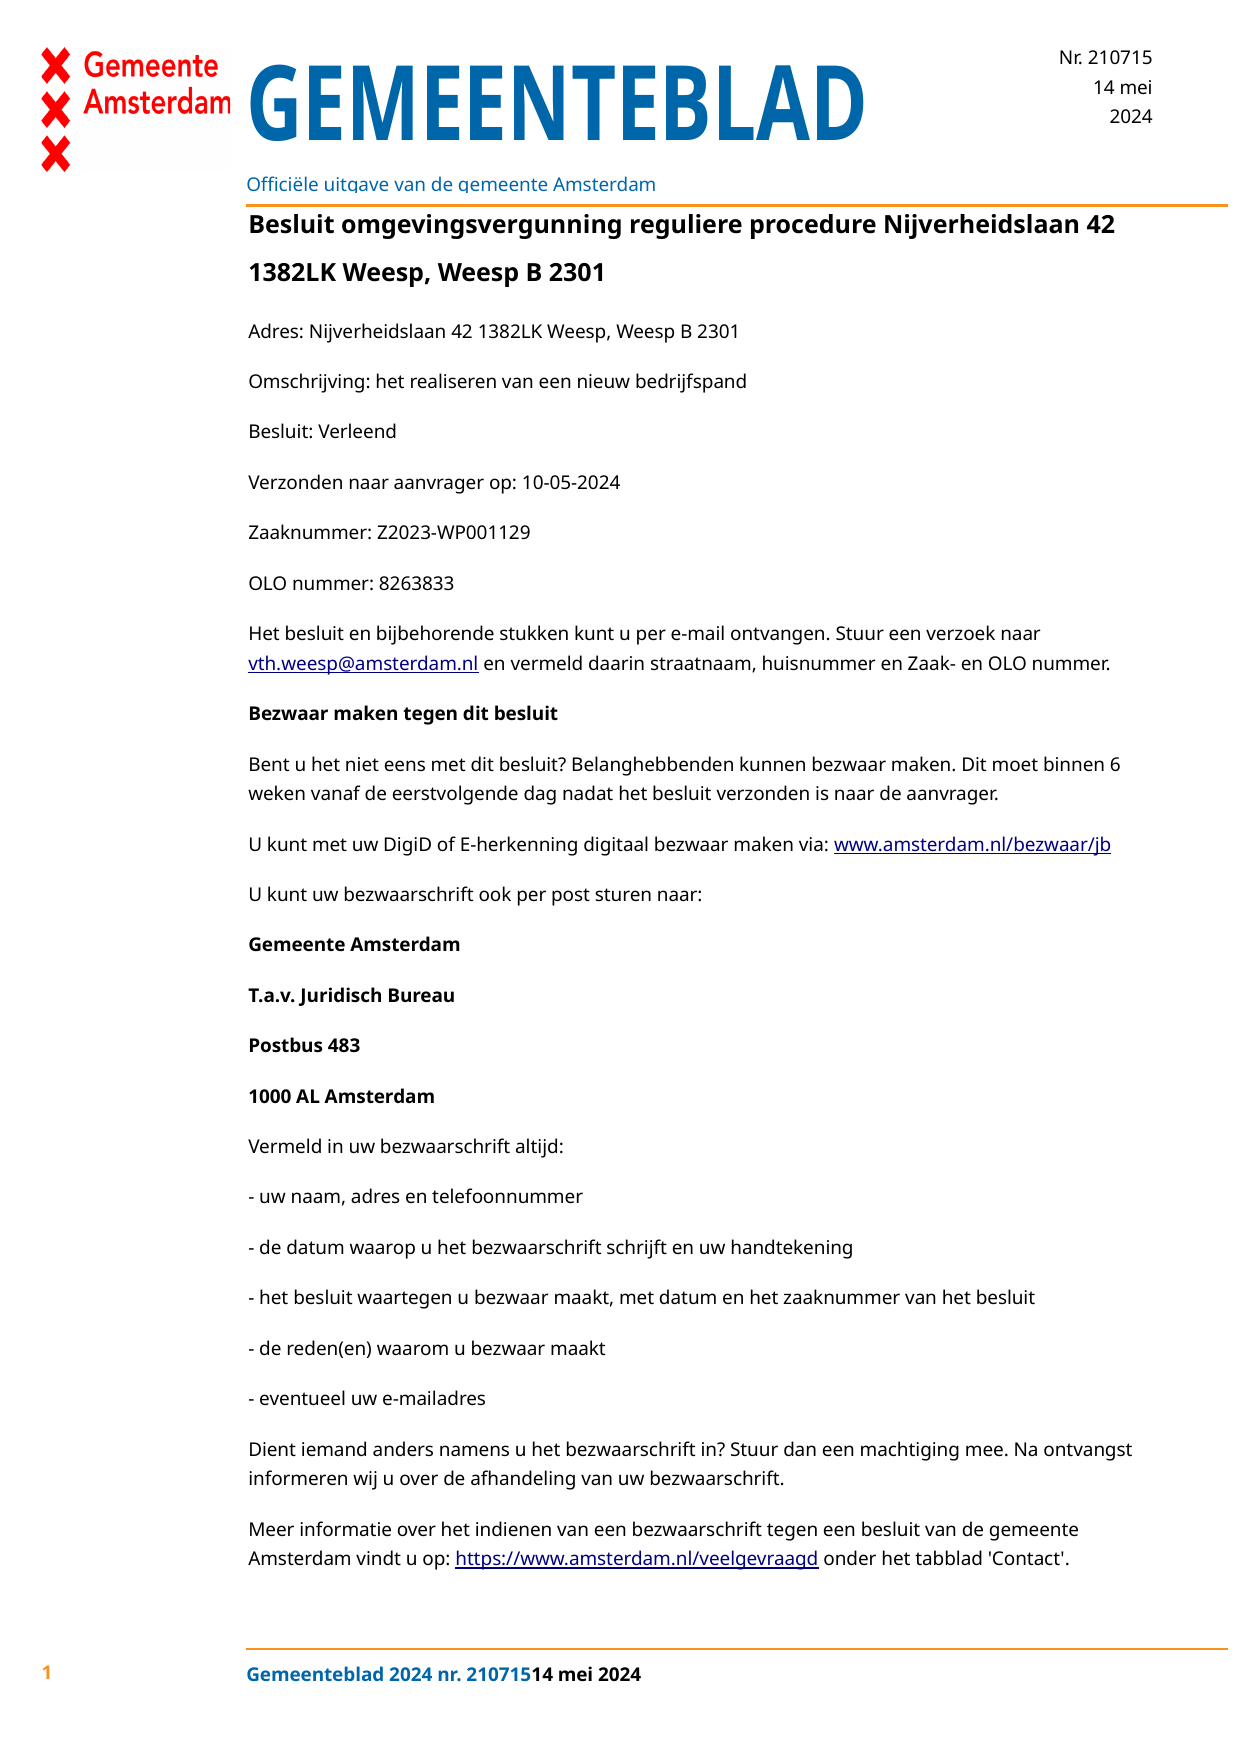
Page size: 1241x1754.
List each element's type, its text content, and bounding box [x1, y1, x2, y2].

text Postbus 483 [248, 1032, 1152, 1058]
text Besluit omgevingsvergunning reguliere procedure Nijverheidslaan 42 1382LK Weesp, Weesp B 2301 [248, 207, 1152, 288]
text Bezwaar maken tegen dit besluit [248, 700, 1152, 726]
text U kunt uw bezwaarschrift ook per post sturen naar: [248, 881, 1152, 907]
text - de datum waarop u het bezwaarschrift schrijft en uw handtekening [248, 1234, 1152, 1260]
text Zaaknummer: Z2023-WP001129 [248, 519, 1152, 545]
text - uw naam, adres en telefoonnummer [248, 1184, 1152, 1209]
text Het besluit en bijbehorende stukken kunt u per e-mail ontvangen. Stuur een verzoek naar vth.weesp@amsterdam.nl en vermeld daarin straatnaam, huisnummer en Zaak- en OLO nummer. [248, 620, 1152, 676]
text Besluit: Verleend [248, 419, 1152, 444]
text - het besluit waartegen u bezwaar maakt, met datum en het zaaknummer van het besluit [248, 1284, 1152, 1310]
text OLO nummer: 8263833 [248, 570, 1152, 596]
text Vermeld in uw bezwaarschrift altijd: [248, 1133, 1152, 1159]
text - eventueel uw e-mailadres [248, 1385, 1152, 1411]
text Verzonden naar aanvrager op: 10-05-2024 [248, 469, 1152, 495]
text Bent u het niet eens met dit besluit? Belanghebbenden kunnen bezwaar maken. Dit moet binnen 6 weken vanaf de eerstvolgende dag nadat het besluit verzonden is naar de aanvrager. [248, 751, 1152, 806]
text Omschrijving: het realiseren van een nieuw bedrijfspand [248, 368, 1152, 394]
text U kunt met uw DigiD of E-herkenning digitaal bezwaar maken via: www.amsterdam.nl/bezwaar/jb [248, 831, 1152, 857]
text Meer informatie over het indienen van een bezwaarschrift tegen een besluit van de gemeente Amsterdam vindt u op: https://www.amsterdam.nl/veelgevraagd onder het tabblad 'Contact'. [248, 1516, 1152, 1571]
text Dient iemand anders namens u het bezwaarschrift in? Stuur dan een machtiging mee. Na ontvangst informeren wij u over de afhandeling van uw bezwaarschrift. [248, 1436, 1152, 1491]
text Gemeente Amsterdam [248, 932, 1152, 957]
text - de reden(en) waarom u bezwaar maakt [248, 1335, 1152, 1361]
text Adres: Nijverheidslaan 42 1382LK Weesp, Weesp B 2301 [248, 318, 1152, 344]
text T.a.v. Juridisch Bureau [248, 982, 1152, 1008]
text 1000 AL Amsterdam [248, 1083, 1152, 1109]
picture [41, 47, 231, 172]
